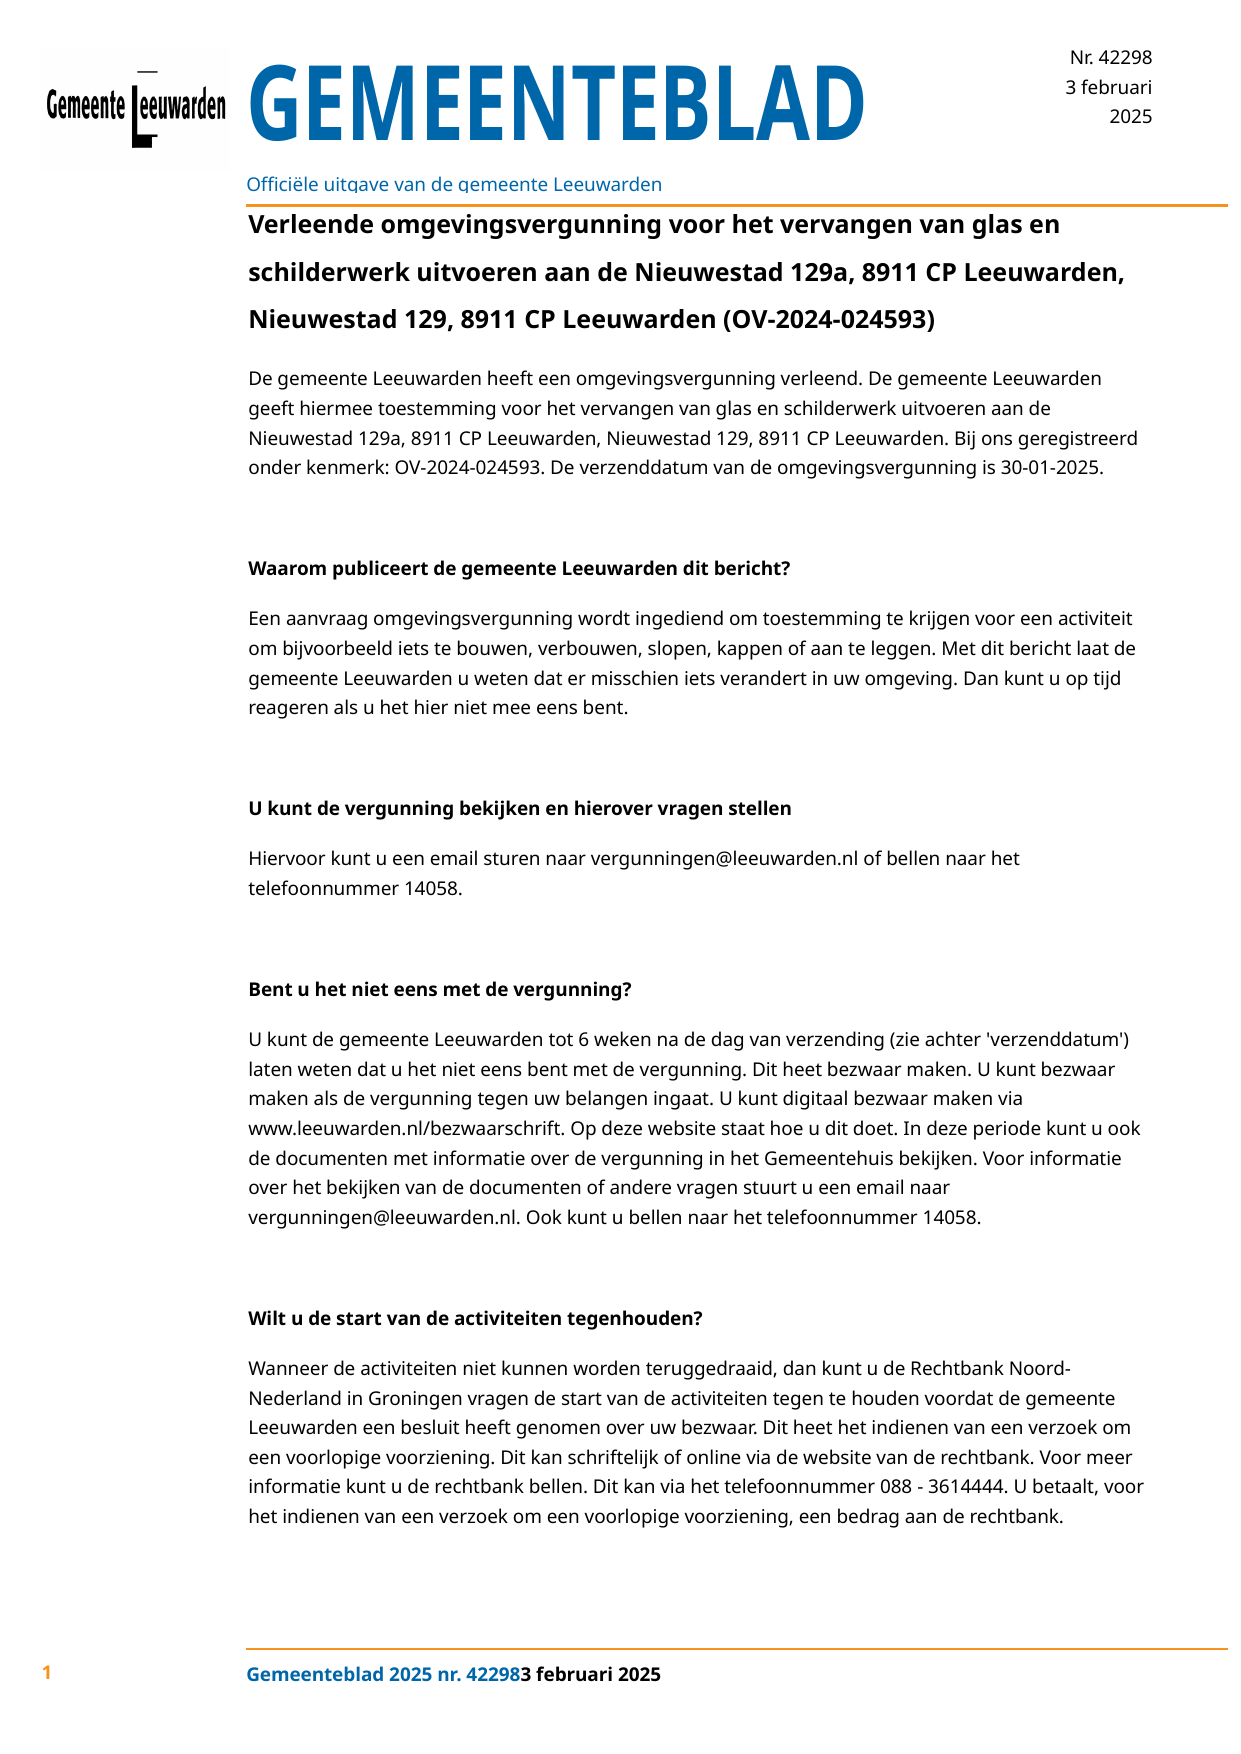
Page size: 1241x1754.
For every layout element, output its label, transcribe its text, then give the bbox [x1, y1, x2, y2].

text U kunt de vergunning bekijken en hierover vragen stellen [248, 795, 1152, 821]
text Waarom publiceert de gemeente Leeuwarden dit bericht? [248, 555, 1152, 581]
text Bent u het niet eens met de vergunning? [248, 976, 1152, 1002]
text Wanneer de activiteiten niet kunnen worden teruggedraaid, dan kunt u de Rechtbank Noord-Nederland in Groningen vragen de start van de activiteiten tegen te houden voordat de gemeente Leeuwarden een besluit heeft genomen over uw bezwaar. Dit heet het indienen van een verzoek om een voorlopige voorziening. Dit kan schriftelijk of online via de website van de rechtbank. Voor meer informatie kunt u de rechtbank bellen. Dit kan via het telefoonnummer 088 - 3614444. U betaalt, voor het indienen van een verzoek om een voorlopige voorziening, een bedrag aan de rechtbank. [248, 1355, 1152, 1529]
text Wilt u de start van de activiteiten tegenhouden? [248, 1305, 1152, 1330]
text De gemeente Leeuwarden heeft een omgevingsvergunning verleend. De gemeente Leeuwarden geeft hiermee toestemming voor het vervangen van glas en schilderwerk uitvoeren aan de Nieuwestad 129a, 8911 CP Leeuwarden, Nieuwestad 129, 8911 CP Leeuwarden. Bij ons geregistreerd onder kenmerk: OV-2024-024593. De verzenddatum van de omgevingsvergunning is 30-01-2025. [248, 366, 1152, 480]
picture [41, 47, 231, 172]
text Een aanvraag omgevingsvergunning wordt ingediend om toestemming te krijgen voor een activiteit om bijvoorbeeld iets te bouwen, verbouwen, slopen, kappen of aan te leggen. Met dit bericht laat de gemeente Leeuwarden u weten dat er misschien iets verandert in uw omgeving. Dan kunt u op tijd reageren als u het hier niet mee eens bent. [248, 606, 1152, 720]
text Verleende omgevingsvergunning voor het vervangen van glas en schilderwerk uitvoeren aan de Nieuwestad 129a, 8911 CP Leeuwarden, Nieuwestad 129, 8911 CP Leeuwarden (OV-2024-024593) [248, 207, 1152, 336]
text U kunt de gemeente Leeuwarden tot 6 weken na de dag van verzending (zie achter 'verzenddatum') laten weten dat u het niet eens bent met de vergunning. Dit heet bezwaar maken. U kunt bezwaar maken als de vergunning tegen uw belangen ingaat. U kunt digitaal bezwaar maken via www.leeuwarden.nl/bezwaarschrift. Op deze website staat hoe u dit doet. In deze periode kunt u ook de documenten met informatie over de vergunning in het Gemeentehuis bekijken. Voor informatie over het bekijken van de documenten of andere vragen stuurt u een email naar vergunningen@leeuwarden.nl. Ook kunt u bellen naar het telefoonnummer 14058. [248, 1026, 1152, 1229]
text Hiervoor kunt u een email sturen naar vergunningen@leeuwarden.nl of bellen naar het telefoonnummer 14058. [248, 846, 1152, 901]
